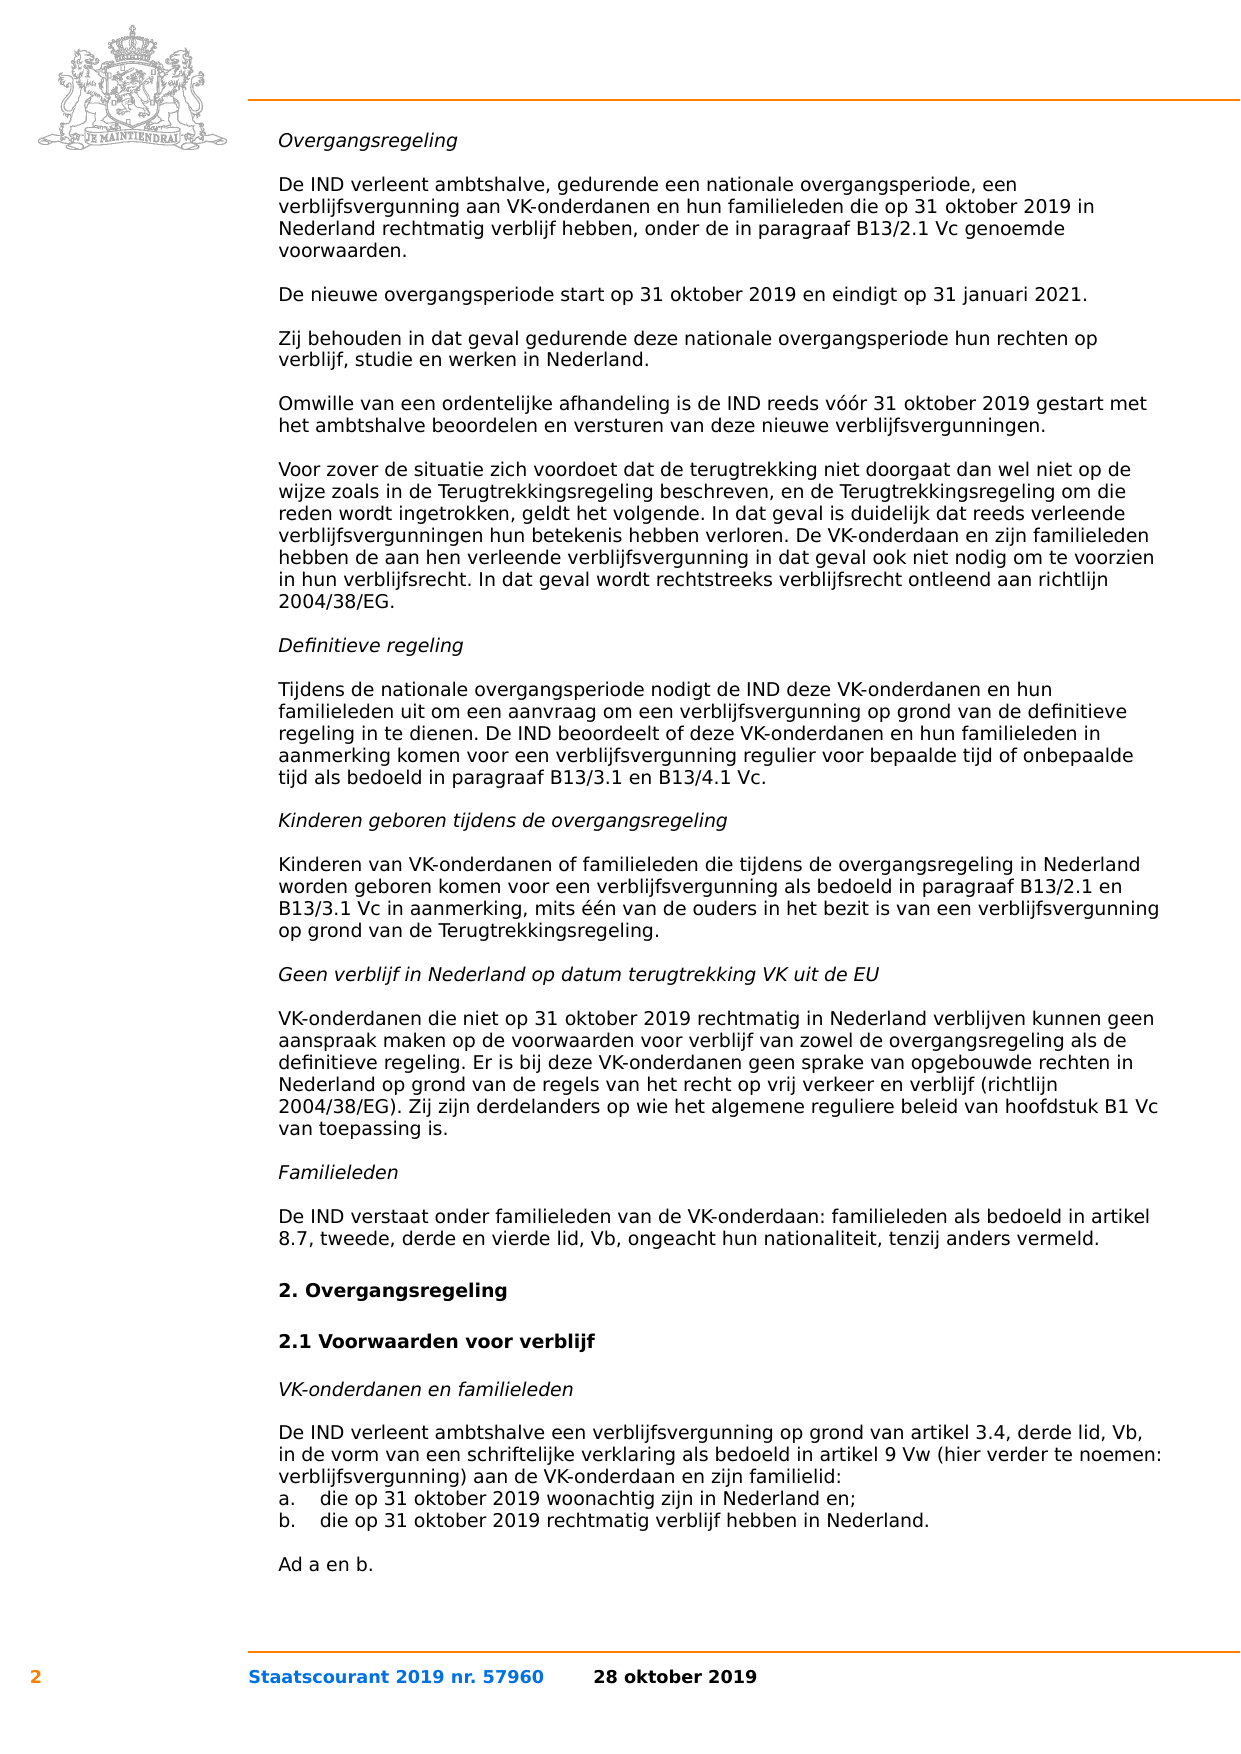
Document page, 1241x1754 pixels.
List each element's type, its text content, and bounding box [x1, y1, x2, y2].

text VK-onderdanen die niet op 31 oktober 2019 rechtmatig in Nederland verblijven kunnen geen aanspraak maken op de voorwaarden voor verblijf van zowel de overgangsregeling als de definitieve regeling. Er is bij deze VK-onderdanen geen sprake van opgebouwde rechten in Nederland op grond van de regels van het recht op vrij verkeer en verblijf (richtlijn 2004/38/EG). Zij zijn derdelanders op wie het algemene reguliere beleid van hoofdstuk B1 Vc van toepassing is. [278, 1008, 1163, 1140]
text Omwille van een ordentelijke afhandeling is de IND reeds vóór 31 oktober 2019 gestart met het ambtshalve beoordelen en versturen van deze nieuwe verblijfsvergunningen. [278, 393, 1163, 437]
text a. die op 31 oktober 2019 woonachtig zijn in Nederland en; [278, 1488, 1163, 1510]
subtitle VK-onderdanen en familieleden [278, 1378, 1163, 1400]
subtitle 2. Overgangsregeling [278, 1279, 1163, 1301]
text b. die op 31 oktober 2019 rechtmatig verblijf hebben in Nederland. [278, 1510, 1163, 1532]
picture [38, 25, 227, 150]
text De nieuwe overgangsperiode start op 31 oktober 2019 en eindigt op 31 januari 2021. [278, 283, 1163, 306]
text Tijdens de nationale overgangsperiode nodigt de IND deze VK-onderdanen en hun familieleden uit om een aanvraag om een verblijfsvergunning op grond van de definitieve regeling in te dienen. De IND beoordeelt of deze VK-onderdanen en hun familieleden in aanmerking komen voor een verblijfsvergunning regulier voor bepaalde tijd of onbepaalde tijd als bedoeld in paragraaf B13/3.1 en B13/4.1 Vc. [278, 679, 1163, 788]
text De IND verstaat onder familieleden van de VK-onderdaan: familieleden als bedoeld in artikel 8.7, tweede, derde en vierde lid, Vb, ongeacht hun nationaliteit, tenzij anders vermeld. [278, 1206, 1163, 1249]
text De IND verleent ambtshalve, gedurende een nationale overgangsperiode, een verblijfsvergunning aan VK-onderdanen en hun familieleden die op 31 oktober 2019 in Nederland rechtmatig verblijf hebben, onder de in paragraaf B13/2.1 Vc genoemde voorwaarden. [278, 174, 1163, 262]
subtitle Geen verblijf in Nederland op datum terugtrekking VK uit de EU [278, 964, 1163, 986]
text De IND verleent ambtshalve een verblijfsvergunning op grond van artikel 3.4, derde lid, Vb, in de vorm van een schriftelijke verklaring als bedoeld in artikel 9 Vw (hier verder te noemen: verblijfsvergunning) aan de VK-onderdaan en zijn familielid: [278, 1422, 1163, 1488]
text Voor zover de situatie zich voordoet dat de terugtrekking niet doorgaat dan wel niet op de wijze zoals in de Terugtrekkingsregeling beschreven, en de Terugtrekkingsregeling om die reden wordt ingetrokken, geldt het volgende. In dat geval is duidelijk dat reeds verleende verblijfsvergunningen hun betekenis hebben verloren. De VK-onderdaan en zijn familieleden hebben de aan hen verleende verblijfsvergunning in dat geval ook niet nodig om te voorzien in hun verblijfsrecht. In dat geval wordt rechtstreeks verblijfsrecht ontleend aan richtlijn 2004/38/EG. [278, 459, 1163, 613]
subtitle Kinderen geboren tijdens de overgangsregeling [278, 810, 1163, 832]
subtitle 2.1 Voorwaarden voor verblijf [278, 1331, 1163, 1353]
subtitle Definitieve regeling [278, 635, 1163, 657]
subtitle Familieleden [278, 1162, 1163, 1184]
subtitle Overgangsregeling [278, 130, 1163, 152]
text Zij behouden in dat geval gedurende deze nationale overgangsperiode hun rechten op verblijf, studie en werken in Nederland. [278, 327, 1163, 371]
text Ad a en b. [278, 1554, 1163, 1576]
text Kinderen van VK-onderdanen of familieleden die tijdens de overgangsregeling in Nederland worden geboren komen voor een verblijfsvergunning als bedoeld in paragraaf B13/2.1 en B13/3.1 Vc in aanmerking, mits één van de ouders in het bezit is van een verblijfsvergunning op grond van de Terugtrekkingsregeling. [278, 854, 1163, 942]
